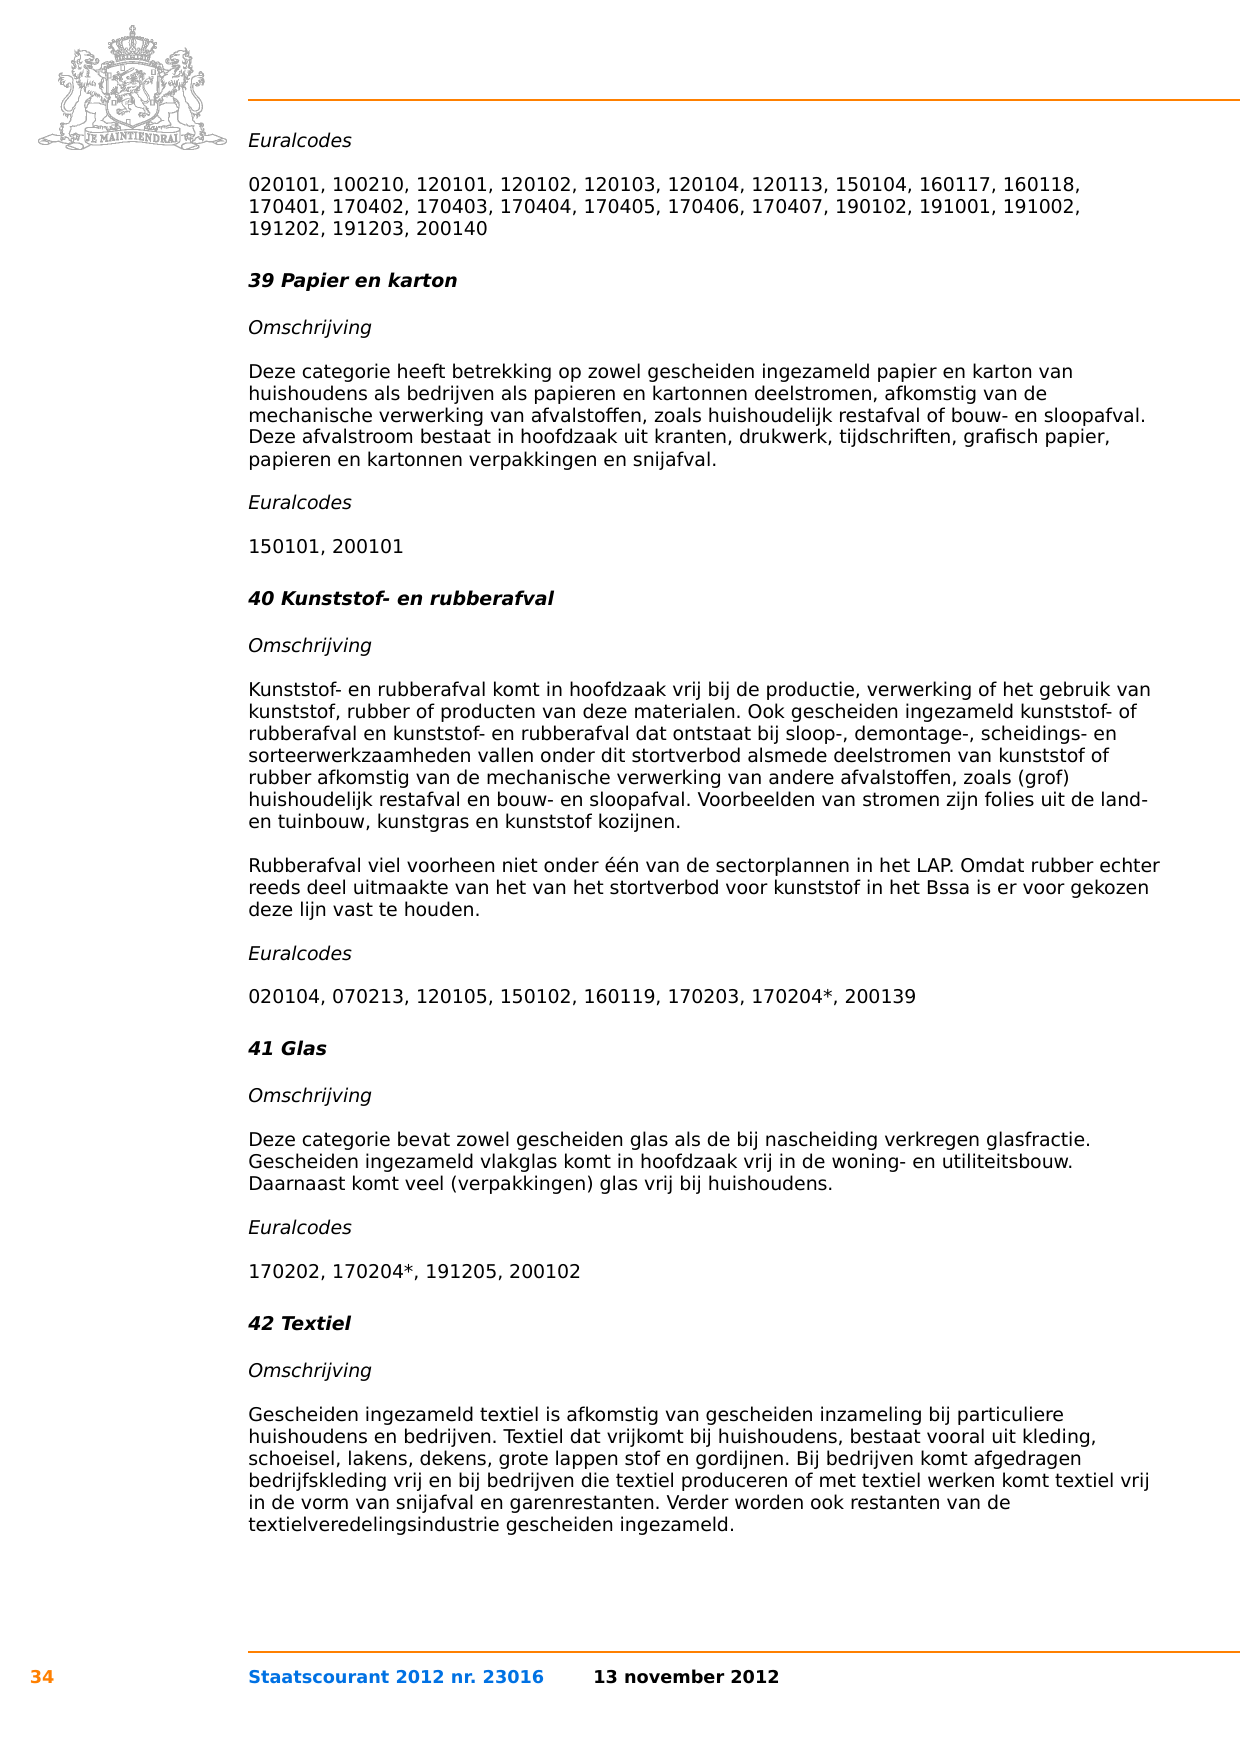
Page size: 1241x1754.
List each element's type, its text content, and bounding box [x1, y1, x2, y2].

text Gescheiden ingezameld textiel is afkomstig van gescheiden inzameling bij particuliere huishoudens en bedrijven. Textiel dat vrijkomt bij huishoudens, bestaat vooral uit kleding, schoeisel, lakens, dekens, grote lappen stof en gordijnen. Bij bedrijven komt afgedragen bedrijfskleding vrij en bij bedrijven die textiel produceren of met textiel werken komt textiel vrij in de vorm van snijafval en garenrestanten. Verder worden ook restanten van de textielveredelingsindustrie gescheiden ingezameld. [248, 1404, 1163, 1536]
text 020104, 070213, 120105, 150102, 160119, 170203, 170204*, 200139 [248, 986, 1163, 1008]
subtitle Omschrijving [248, 1085, 1163, 1107]
subtitle Omschrijving [248, 317, 1163, 339]
subtitle 39 Papier en karton [248, 270, 1163, 292]
subtitle 41 Glas [248, 1038, 1163, 1060]
text Rubberafval viel voorheen niet onder één van de sectorplannen in het LAP. Omdat rubber echter reeds deel uitmaakte van het van het stortverbod voor kunststof in het Bssa is er voor gekozen deze lijn vast te houden. [248, 855, 1163, 921]
text Kunststof- en rubberafval komt in hoofdzaak vrij bij de productie, verwerking of het gebruik van kunststof, rubber of producten van deze materialen. Ook gescheiden ingezameld kunststof- of rubberafval en kunststof- en rubberafval dat ontstaat bij sloop-, demontage-, scheidings- en sorteerwerkzaamheden vallen onder dit stortverbod alsmede deelstromen van kunststof of rubber afkomstig van de mechanische verwerking van andere afvalstoffen, zoals (grof) huishoudelijk restafval en bouw- en sloopafval. Voorbeelden van stromen zijn folies uit de land- en tuinbouw, kunstgras en kunststof kozijnen. [248, 679, 1163, 833]
subtitle Euralcodes [248, 942, 1163, 964]
subtitle Euralcodes [248, 492, 1163, 514]
subtitle 42 Textiel [248, 1313, 1163, 1335]
text Deze categorie heeft betrekking op zowel gescheiden ingezameld papier en karton van huishoudens als bedrijven als papieren en kartonnen deelstromen, afkomstig van de mechanische verwerking van afvalstoffen, zoals huishoudelijk restafval of bouw- en sloopafval. Deze afvalstroom bestaat in hoofdzaak uit kranten, drukwerk, tijdschriften, grafisch papier, papieren en kartonnen verpakkingen en snijafval. [248, 361, 1163, 470]
subtitle Euralcodes [248, 1217, 1163, 1239]
text 150101, 200101 [248, 536, 1163, 558]
picture [38, 25, 227, 150]
text Deze categorie bevat zowel gescheiden glas als de bij nascheiding verkregen glasfractie. Gescheiden ingezameld vlakglas komt in hoofdzaak vrij in de woning- en utiliteitsbouw. Daarnaast komt veel (verpakkingen) glas vrij bij huishoudens. [248, 1129, 1163, 1195]
text 170202, 170204*, 191205, 200102 [248, 1261, 1163, 1283]
subtitle 40 Kunststof- en rubberafval [248, 588, 1163, 610]
subtitle Euralcodes [248, 130, 1163, 152]
subtitle Omschrijving [248, 635, 1163, 657]
text 020101, 100210, 120101, 120102, 120103, 120104, 120113, 150104, 160117, 160118, 170401, 170402, 170403, 170404, 170405, 170406, 170407, 190102, 191001, 191002, 191202, 191203, 200140 [248, 174, 1163, 240]
subtitle Omschrijving [248, 1360, 1163, 1382]
